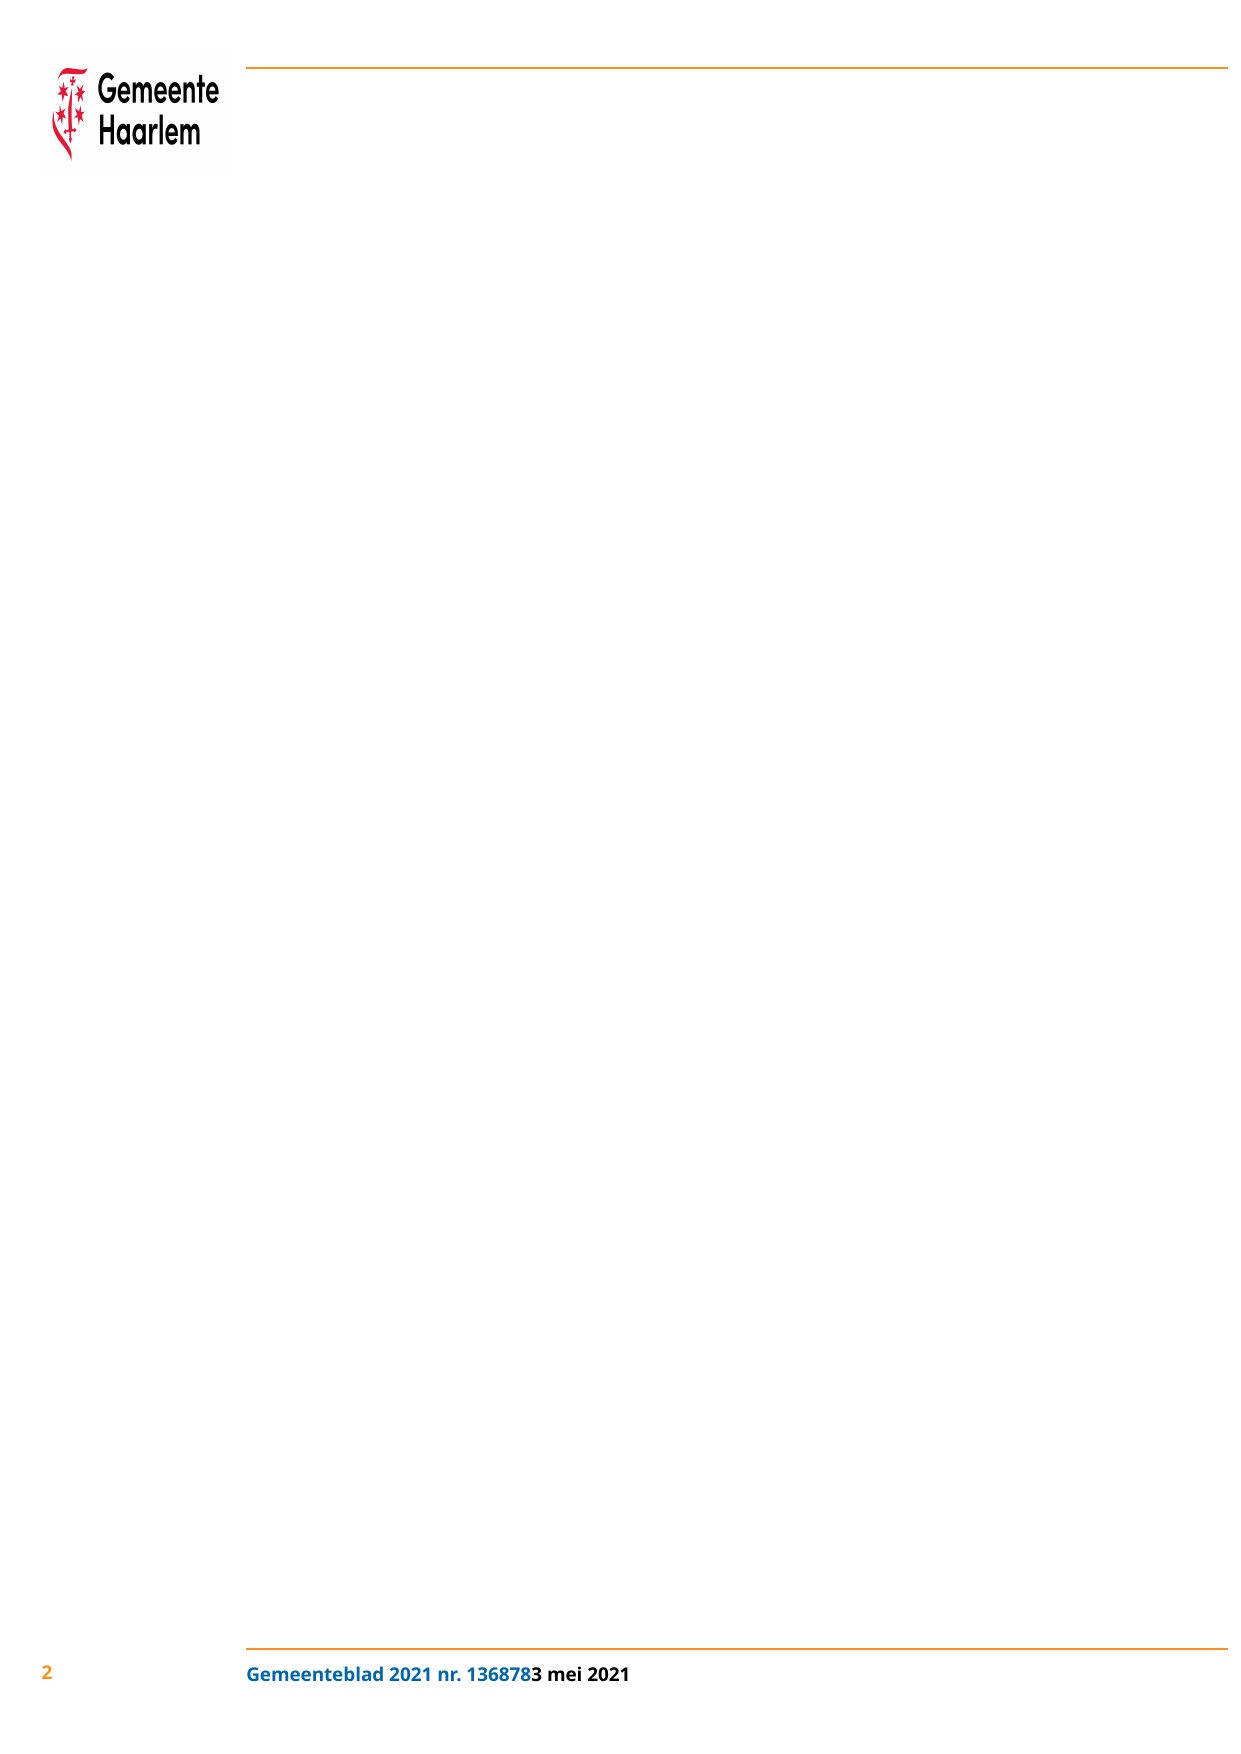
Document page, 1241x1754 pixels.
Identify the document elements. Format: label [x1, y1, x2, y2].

picture [41, 47, 231, 172]
